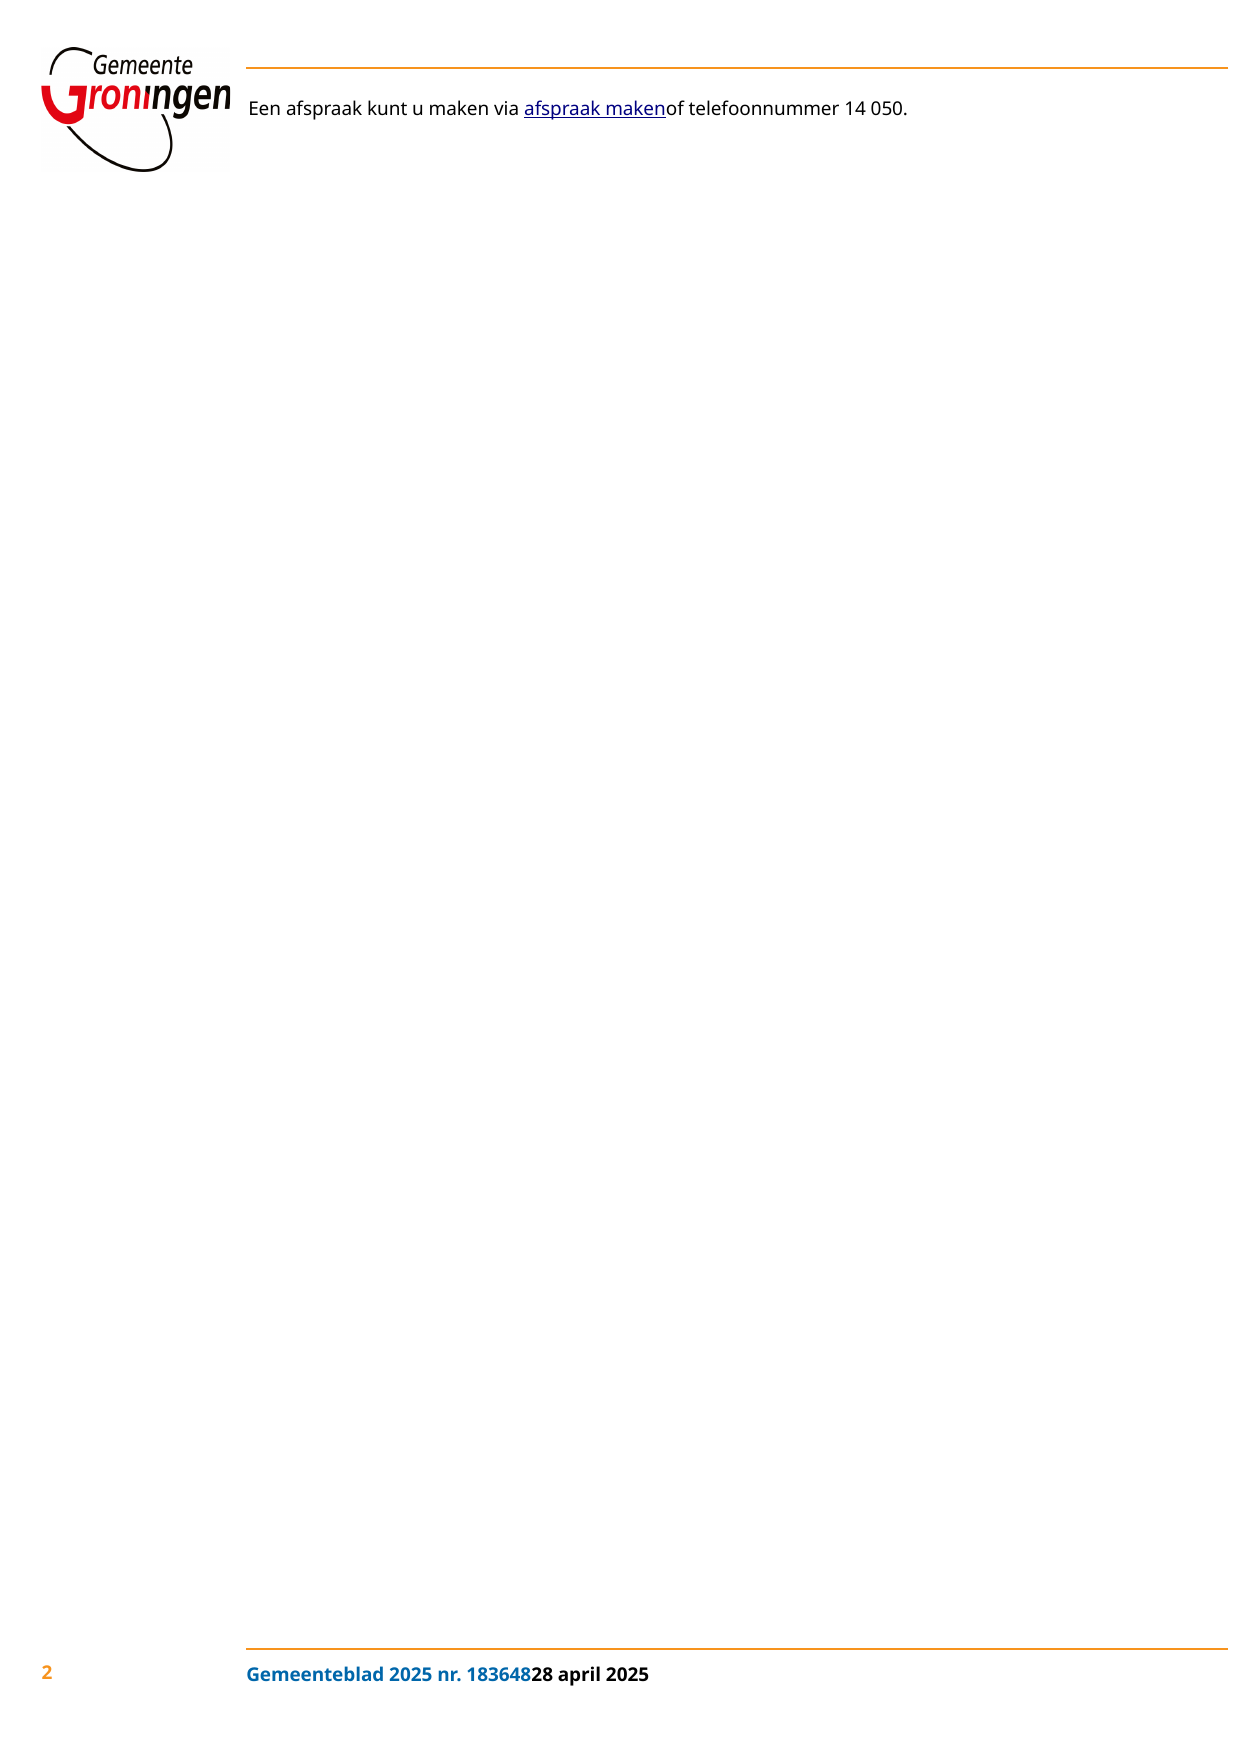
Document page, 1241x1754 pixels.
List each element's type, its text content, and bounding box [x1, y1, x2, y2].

picture [41, 47, 231, 172]
text Een afspraak kunt u maken via afspraak makenof telefoonnummer 14 050. [248, 95, 1152, 121]
